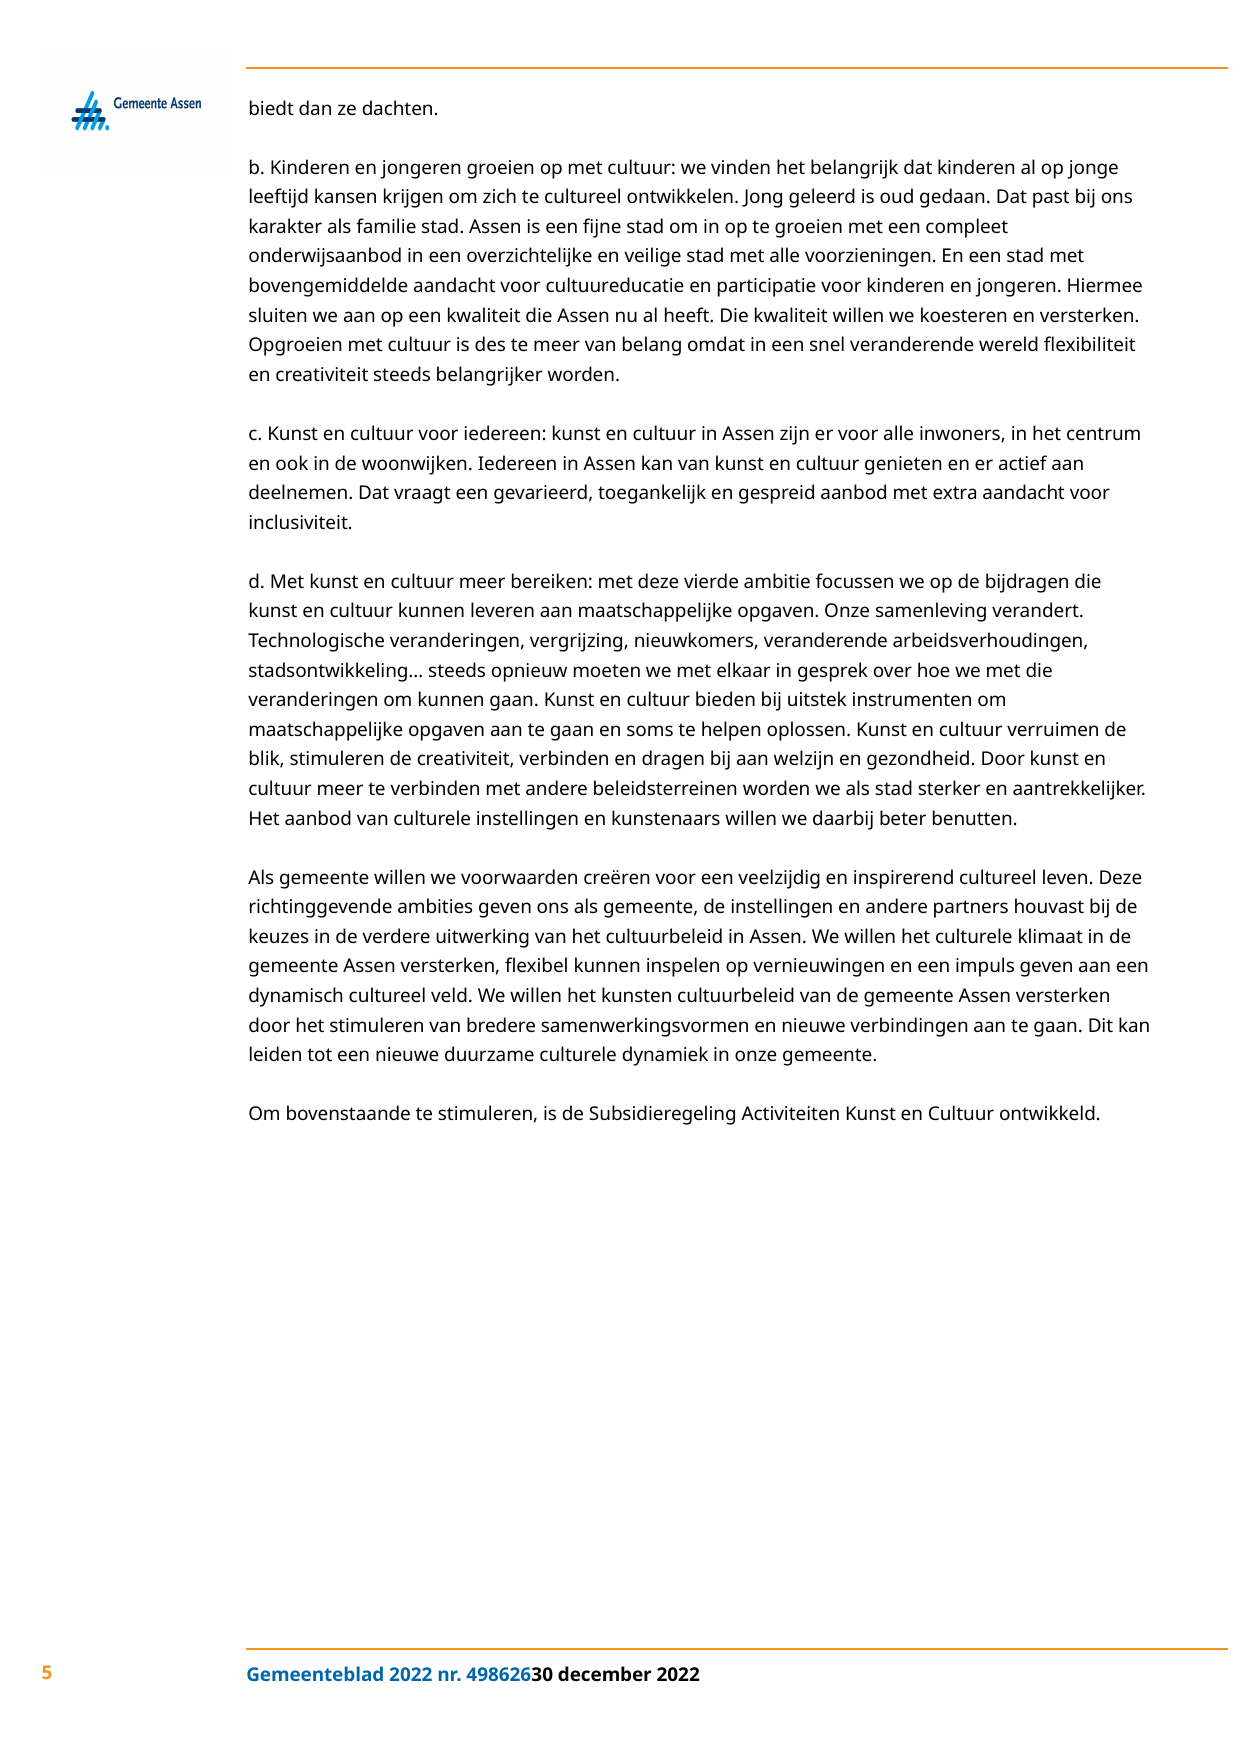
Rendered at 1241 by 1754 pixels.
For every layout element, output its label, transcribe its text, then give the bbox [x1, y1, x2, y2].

text Als gemeente willen we voorwaarden creëren voor een veelzijdig en inspirerend cultureel leven. Deze richtinggevende ambities geven ons als gemeente, de instellingen en andere partners houvast bij de keuzes in de verdere uitwerking van het cultuurbeleid in Assen. We willen het culturele klimaat in de gemeente Assen versterken, flexibel kunnen inspelen op vernieuwingen en een impuls geven aan een dynamisch cultureel veld. We willen het kunsten cultuurbeleid van de gemeente Assen versterken door het stimuleren van bredere samenwerkingsvormen en nieuwe verbindingen aan te gaan. Dit kan leiden tot een nieuwe duurzame culturele dynamiek in onze gemeente. [248, 864, 1152, 1067]
text d. Met kunst en cultuur meer bereiken: met deze vierde ambitie focussen we op de bijdragen die kunst en cultuur kunnen leveren aan maatschappelijke opgaven. Onze samenleving verandert. Technologische veranderingen, vergrijzing, nieuwkomers, veranderende arbeidsverhoudingen, stadsontwikkeling… steeds opnieuw moeten we met elkaar in gesprek over hoe we met die veranderingen om kunnen gaan. Kunst en cultuur bieden bij uitstek instrumenten om maatschappelijke opgaven aan te gaan en soms te helpen oplossen. Kunst en cultuur verruimen de blik, stimuleren de creativiteit, verbinden en dragen bij aan welzijn en gezondheid. Door kunst en cultuur meer te verbinden met andere beleidsterreinen worden we als stad sterker en aantrekkelijker. Het aanbod van culturele instellingen en kunstenaars willen we daarbij beter benutten. [248, 568, 1152, 831]
text biedt dan ze dachten. [248, 95, 1152, 121]
text b. Kinderen en jongeren groeien op met cultuur: we vinden het belangrijk dat kinderen al op jonge leeftijd kansen krijgen om zich te cultureel ontwikkelen. Jong geleerd is oud gedaan. Dat past bij ons karakter als familie stad. Assen is een fijne stad om in op te groeien met een compleet onderwijsaanbod in een overzichtelijke en veilige stad met alle voorzieningen. En een stad met bovengemiddelde aandacht voor cultuureducatie en participatie voor kinderen en jongeren. Hiermee sluiten we aan op een kwaliteit die Assen nu al heeft. Die kwaliteit willen we koesteren en versterken. Opgroeien met cultuur is des te meer van belang omdat in een snel veranderende wereld flexibiliteit en creativiteit steeds belangrijker worden. [248, 154, 1152, 387]
text c. Kunst en cultuur voor iedereen: kunst en cultuur in Assen zijn er voor alle inwoners, in het centrum en ook in de woonwijken. Iedereen in Assen kan van kunst en cultuur genieten en er actief aan deelnemen. Dat vraagt een gevarieerd, toegankelijk en gespreid aanbod met extra aandacht voor inclusiviteit. [248, 420, 1152, 535]
picture [41, 47, 231, 172]
text Om bovenstaande te stimuleren, is de Subsidieregeling Activiteiten Kunst en Cultuur ontwikkeld. [248, 1101, 1152, 1126]
